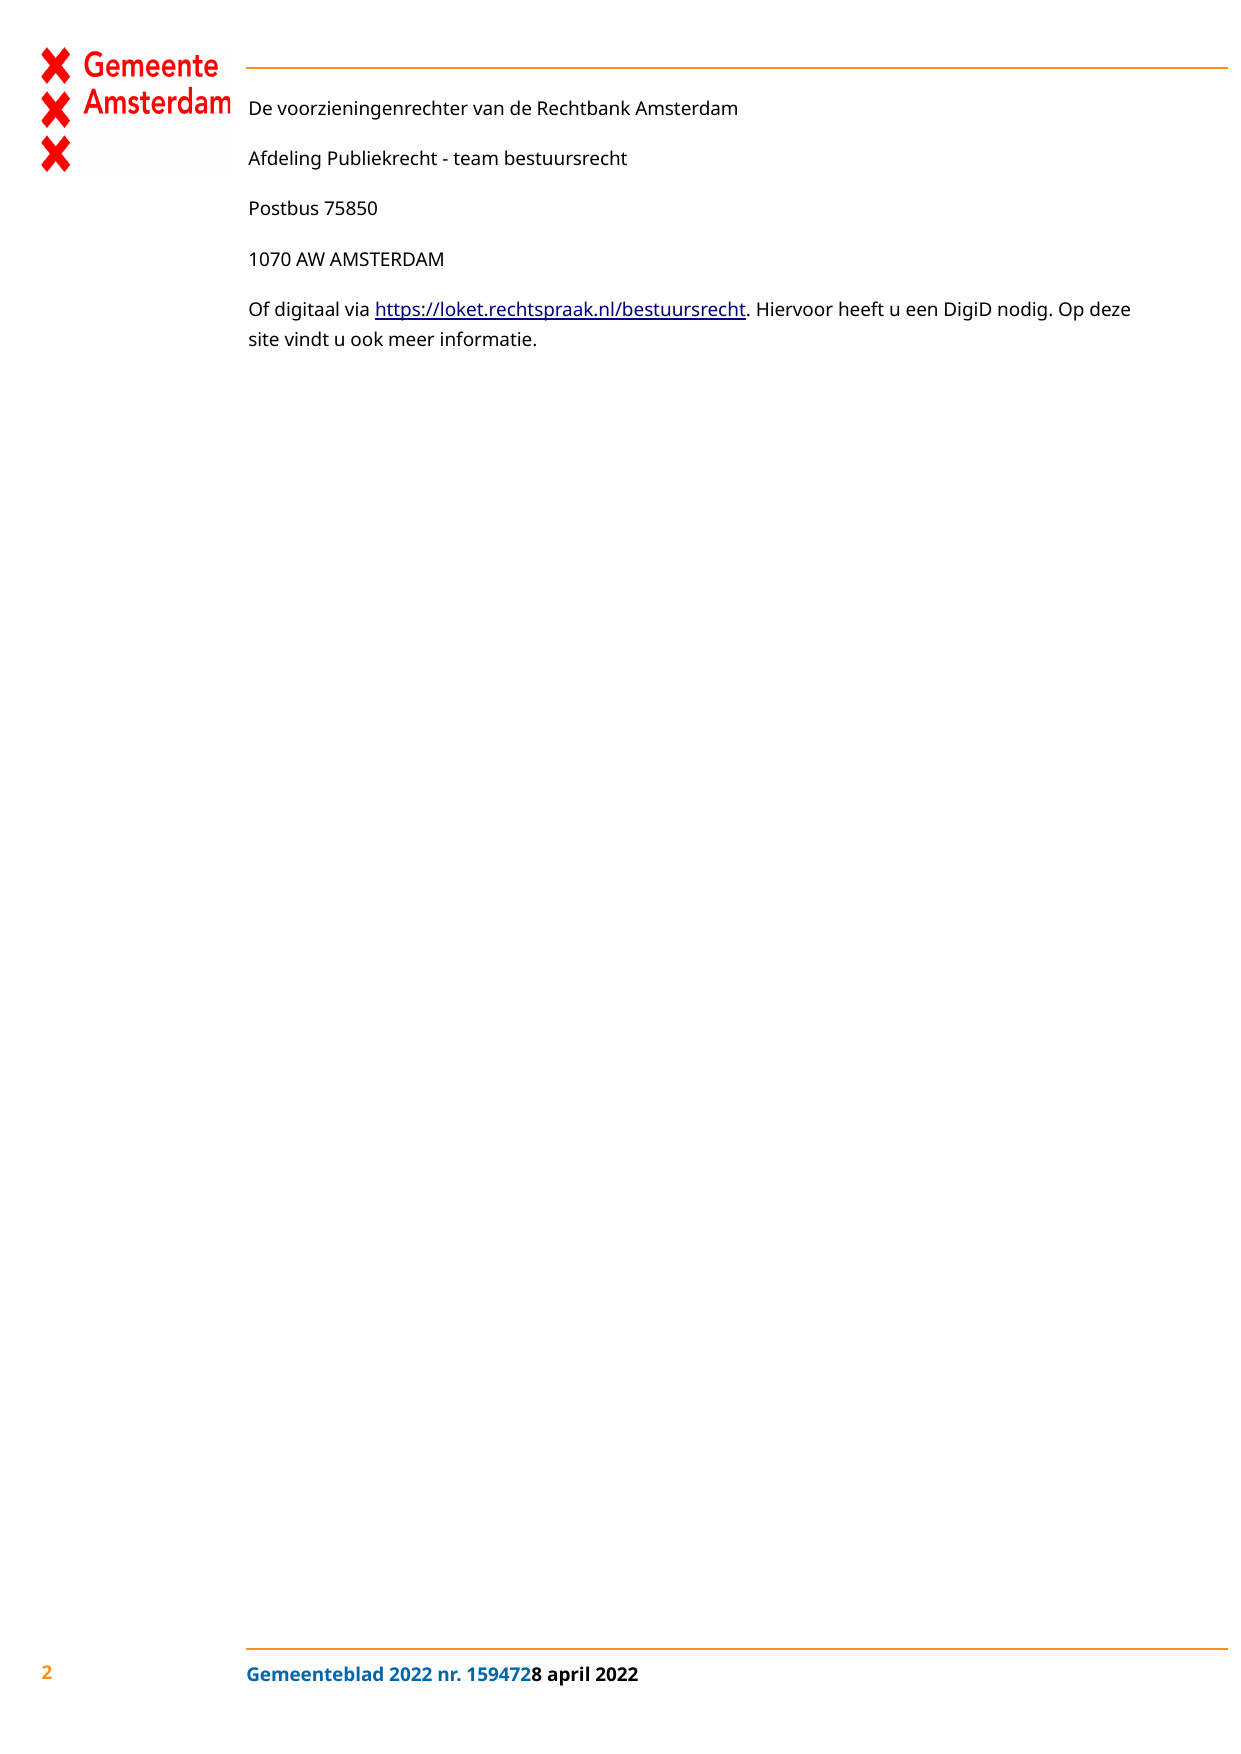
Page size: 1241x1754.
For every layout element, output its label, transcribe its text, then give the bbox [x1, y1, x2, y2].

text Of digitaal via https://loket.rechtspraak.nl/bestuursrecht. Hiervoor heeft u een DigiD nodig. Op deze site vindt u ook meer informatie. [248, 296, 1152, 352]
text Afdeling Publiekrecht - team bestuursrecht [248, 145, 1152, 171]
text De voorzieningenrechter van de Rechtbank Amsterdam [248, 95, 1152, 121]
text 1070 AW AMSTERDAM [248, 246, 1152, 272]
text Postbus 75850 [248, 196, 1152, 221]
picture [41, 47, 231, 172]
